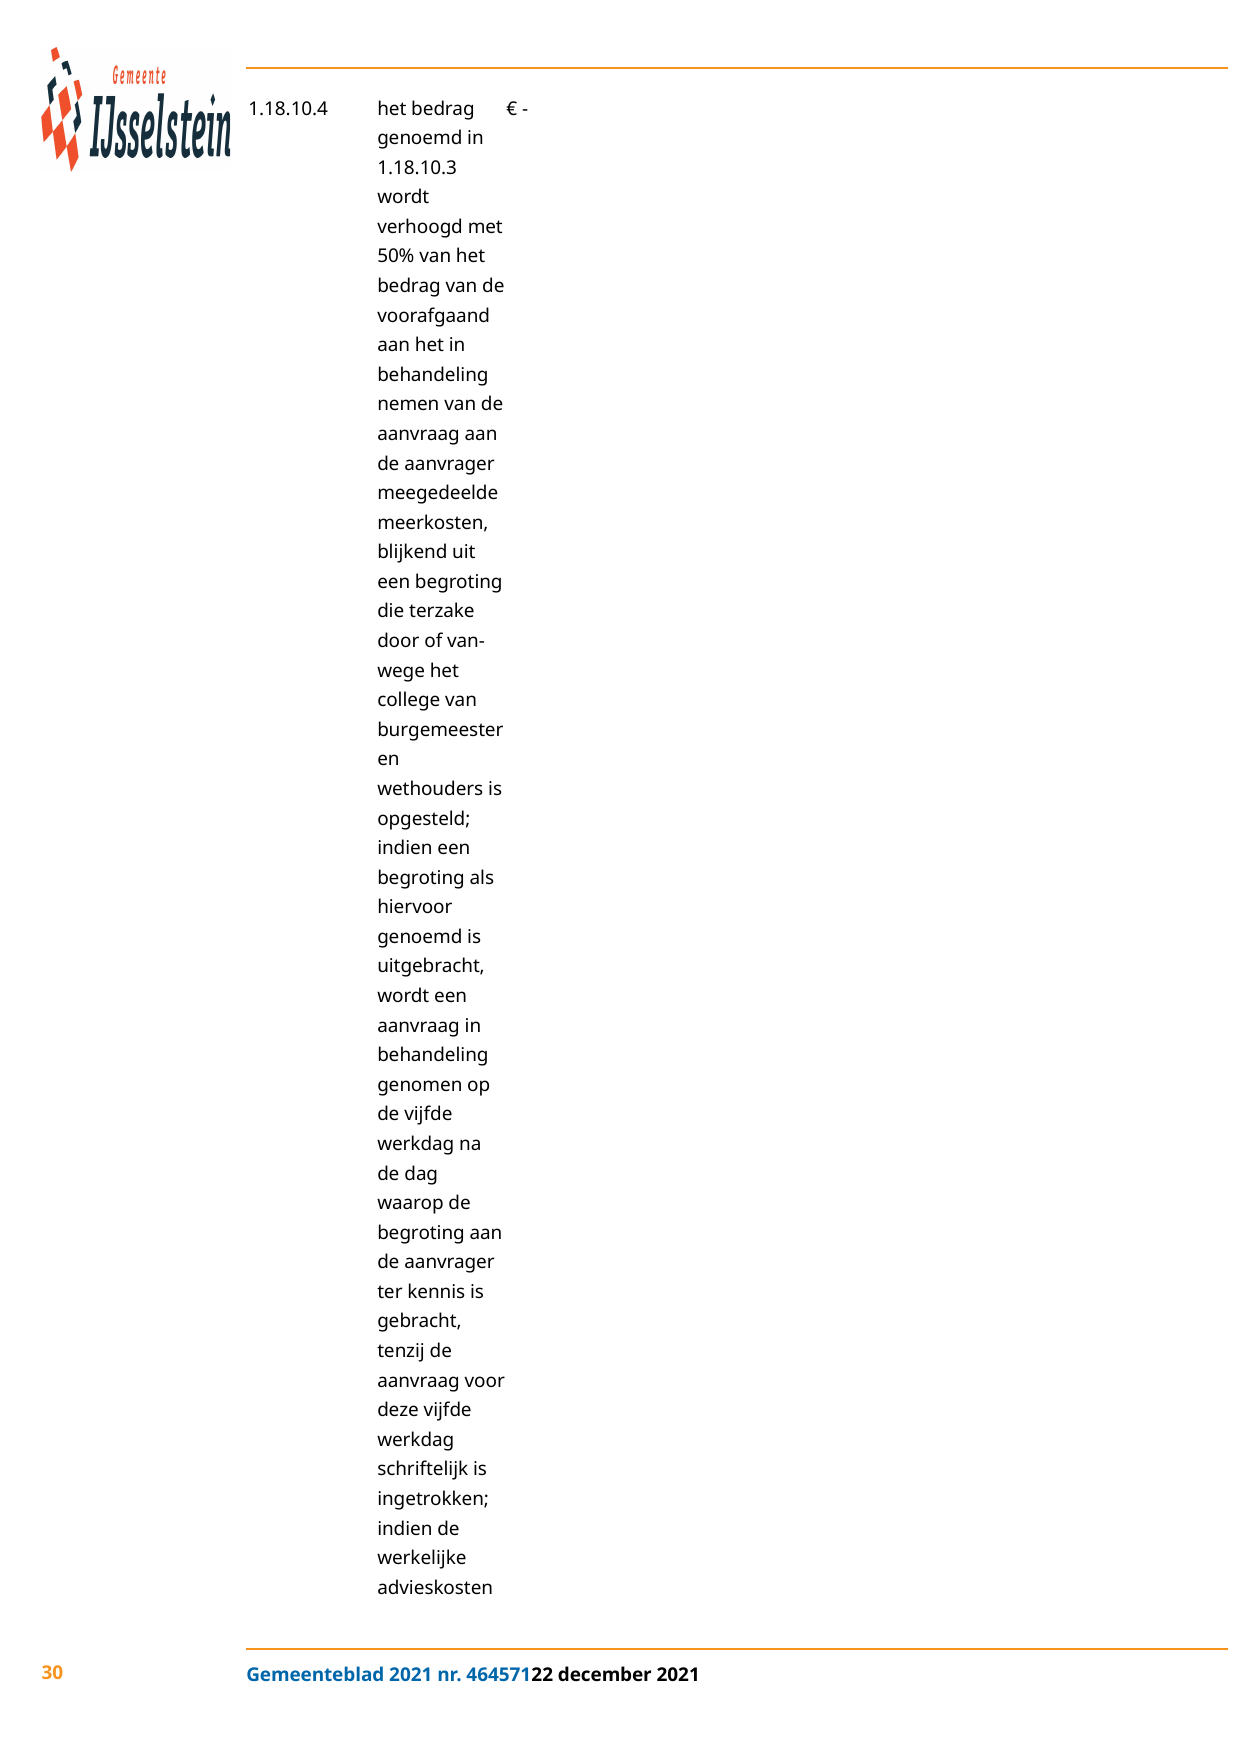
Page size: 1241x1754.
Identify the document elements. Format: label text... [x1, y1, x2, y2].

table_cell 1.18.10.4 [248, 95, 377, 1600]
table_cell het bedrag genoemd in 1.18.10.3 wordt verhoogd met 50% van het bedrag van de voorafgaand aan het in behandeling nemen van de aanvraag aan de aanvrager meegedeelde meerkosten, blijkend uit een begroting die terzake door of van­wege het college van burgemeester en wethouders is opgesteld; indien een begroting als hiervoor genoemd is uitgebracht, wordt een aanvraag in behandeling genomen op de vijfde werkdag na de dag waarop de begroting aan de aanvrager ter kennis is gebracht, tenzij de aanvraag voor deze vijfde werkdag schriftelijk is ingetrokken; indien de werkelijke advieskosten [377, 95, 506, 1600]
table_cell € - [506, 95, 635, 1600]
picture [41, 47, 231, 172]
